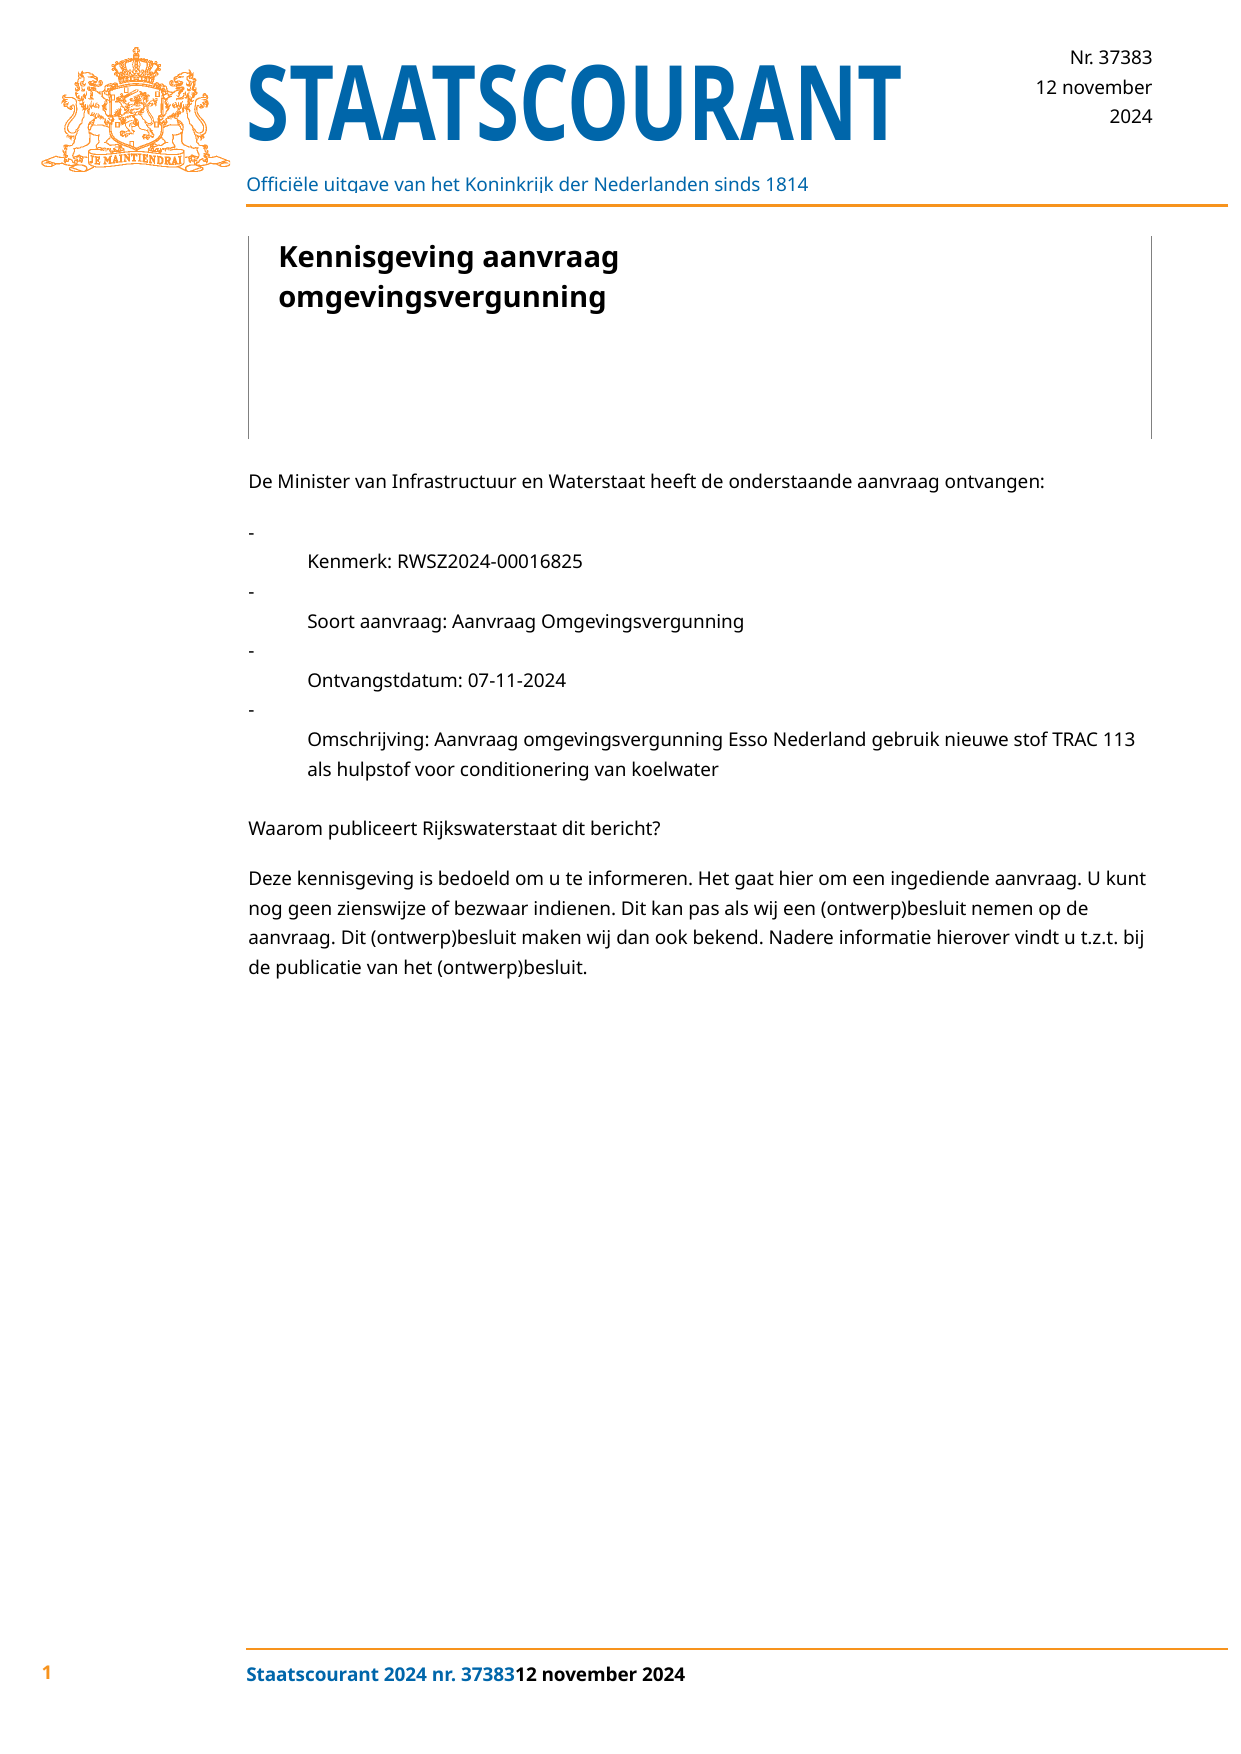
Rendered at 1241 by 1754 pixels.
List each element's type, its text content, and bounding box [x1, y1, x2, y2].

table_header [850, 236, 912, 413]
text Waarom publiceert Rijkswaterstaat dit bericht? [248, 815, 1152, 841]
table_header Kennisgeving aanvraag omgevingsvergunning [249, 236, 850, 439]
list Kenmerk: RWSZ2024-00016825 [248, 549, 1152, 574]
picture [912, 236, 1090, 414]
list Ontvangstdatum: 07-11-2024 [248, 667, 1152, 693]
table_header [850, 414, 1151, 439]
text Deze kennisgeving is bedoeld om u te informeren. Het gaat hier om een ingediende aanvraag. U kunt nog geen zienswijze of bezwaar indienen. Dit kan pas als wij een (ontwerp)besluit nemen op de aanvraag. Dit (ontwerp)besluit maken wij dan ook bekend. Nadere informatie hierover vindt u t.z.t. bij de publicatie van het (ontwerp)besluit. [248, 865, 1152, 980]
text De Minister van Infrastructuur en Waterstaat heeft de onderstaande aanvraag ontvangen: [248, 469, 1152, 494]
list Omschrijving: Aanvraag omgevingsvergunning Esso Nederland gebruik nieuwe stof TRAC 113 als hulpstof voor conditionering van koelwater [248, 726, 1152, 781]
table_header [1090, 236, 1151, 413]
list Soort aanvraag: Aanvraag Omgevingsvergunning [248, 608, 1152, 633]
picture [41, 47, 231, 172]
